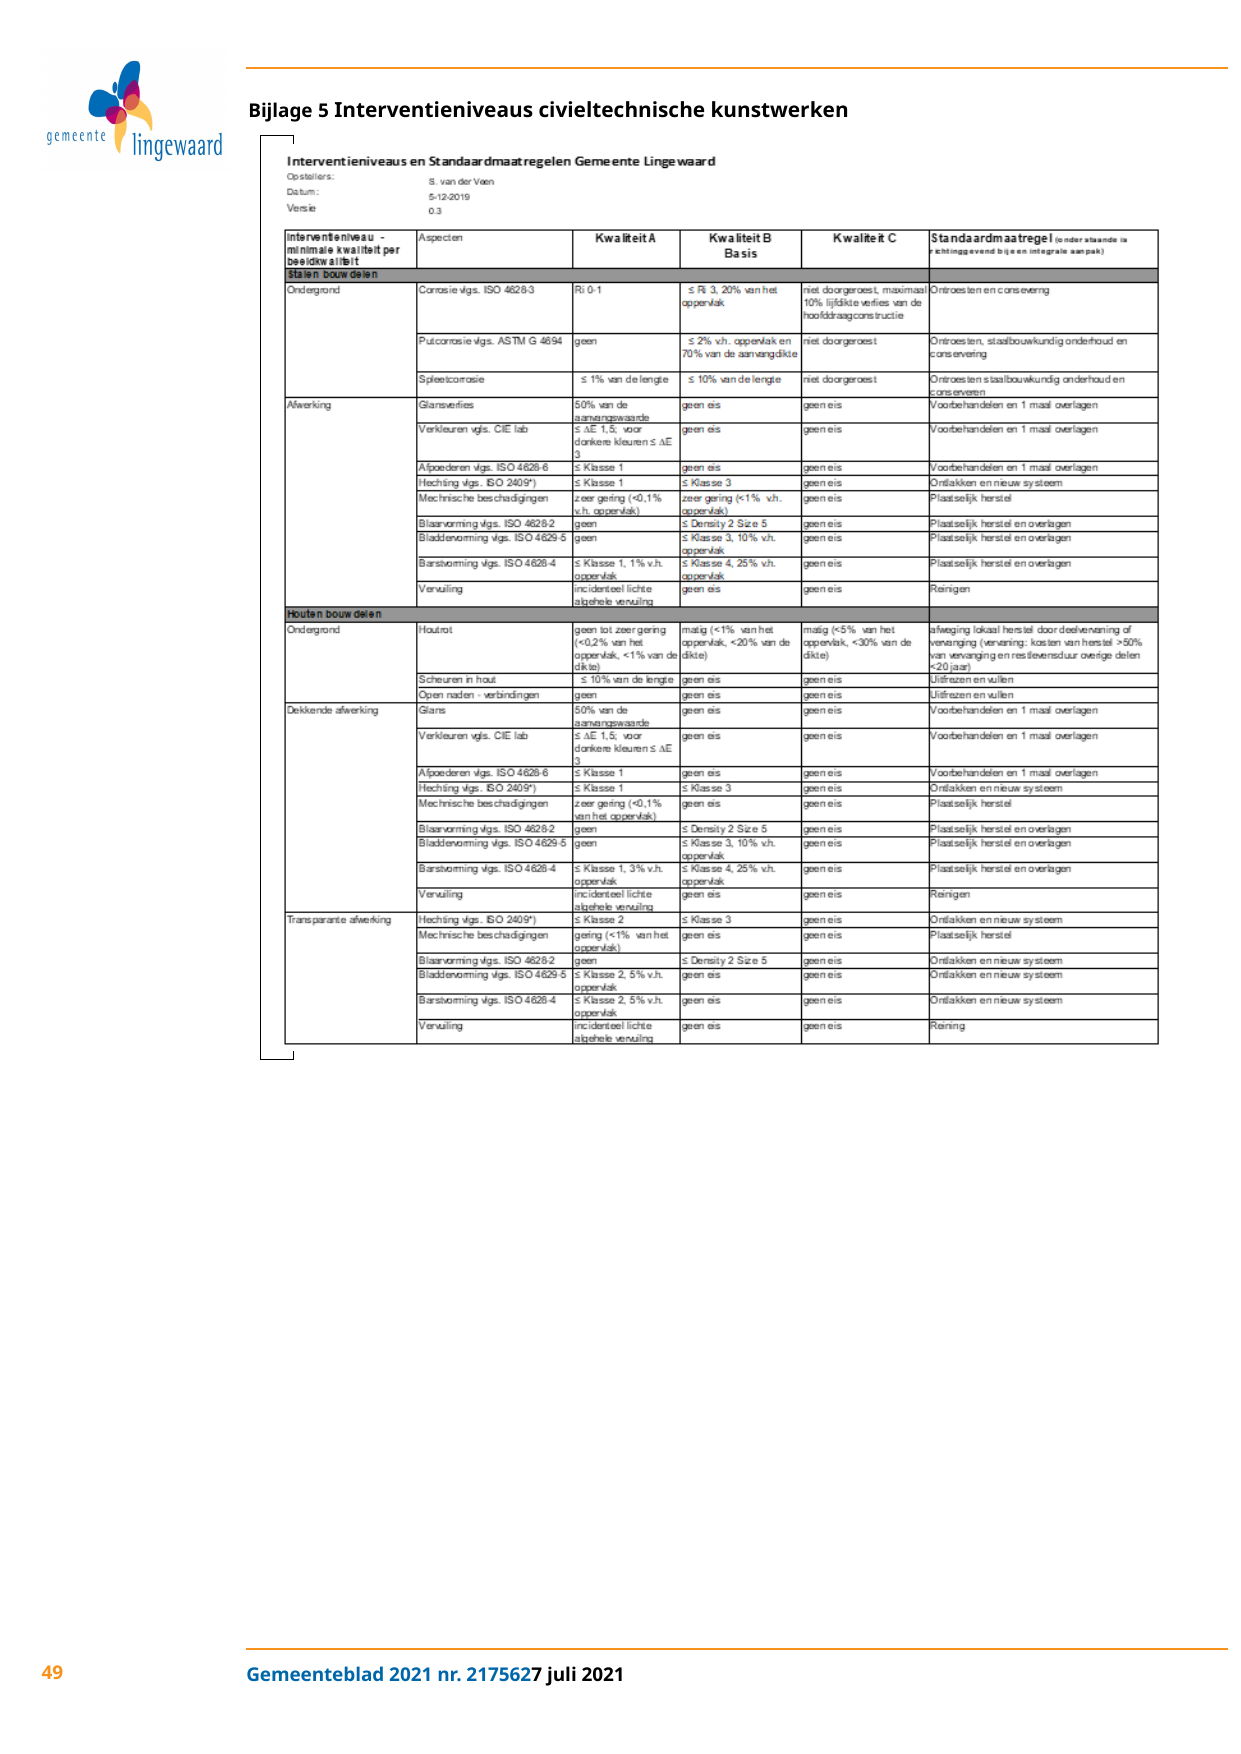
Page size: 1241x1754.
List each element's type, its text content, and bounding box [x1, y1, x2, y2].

picture [268, 144, 1173, 1051]
text Bijlage 5 Interventieniveaus civieltechnische kunstwerken [248, 95, 1152, 123]
picture [41, 47, 231, 172]
